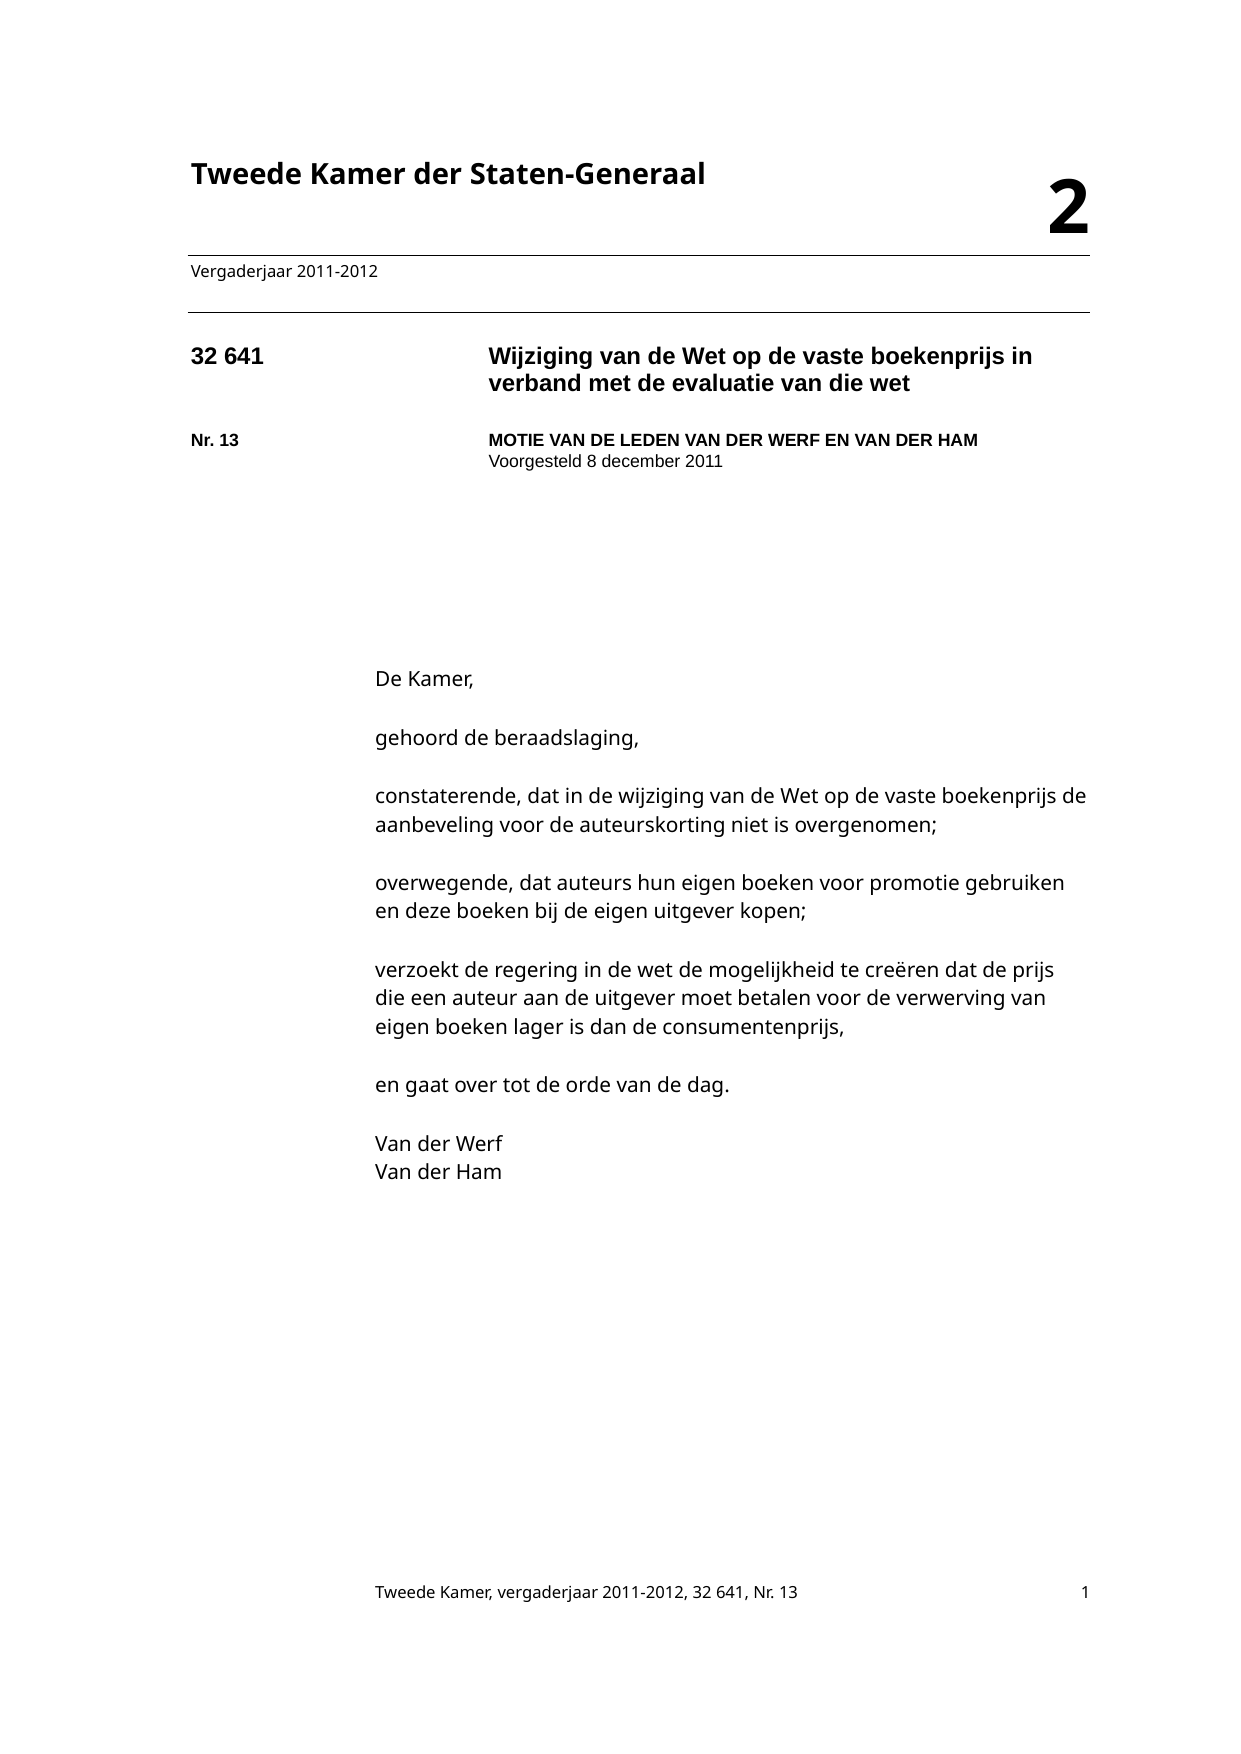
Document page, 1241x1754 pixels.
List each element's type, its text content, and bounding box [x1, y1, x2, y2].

table_header Tweede Kamer der Staten-Generaal [188, 150, 909, 255]
table_cell Nr. 13 [188, 427, 485, 546]
table_cell Wijziging van de Wet op de vaste boekenprijs in verband met de evaluatie van die wet [485, 339, 1090, 427]
text Van der Werf [375, 1129, 1090, 1157]
table_cell MOTIE VAN DE LEDEN VAN DER WERF EN VAN DER HAM Voorgesteld 8 december 2011 [485, 427, 1090, 546]
table_cell [485, 313, 1090, 339]
text en gaat over tot de orde van de dag. [375, 1070, 1090, 1099]
table_cell 32 641 [188, 339, 485, 427]
text Van der Ham [375, 1157, 1090, 1186]
text overwegende, dat auteurs hun eigen boeken voor promotie gebruiken en deze boeken bij de eigen uitgever kopen; [375, 868, 1090, 925]
table_cell [485, 256, 1090, 312]
table_header 2 [910, 150, 1090, 255]
text verzoekt de regering in de wet de mogelijkheid te creëren dat de prijs die een auteur aan de uitgever moet betalen voor de verwerving van eigen boeken lager is dan de consumentenprijs, [375, 955, 1090, 1040]
table_cell Vergaderjaar 2011-2012 [188, 256, 485, 312]
text De Kamer, [375, 664, 1090, 693]
text gehoord de beraadslaging, [375, 723, 1090, 751]
table_cell [188, 313, 485, 339]
text constaterende, dat in de wijziging van de Wet op de vaste boekenprijs de aanbeveling voor de auteurskorting niet is overgenomen; [375, 781, 1090, 838]
